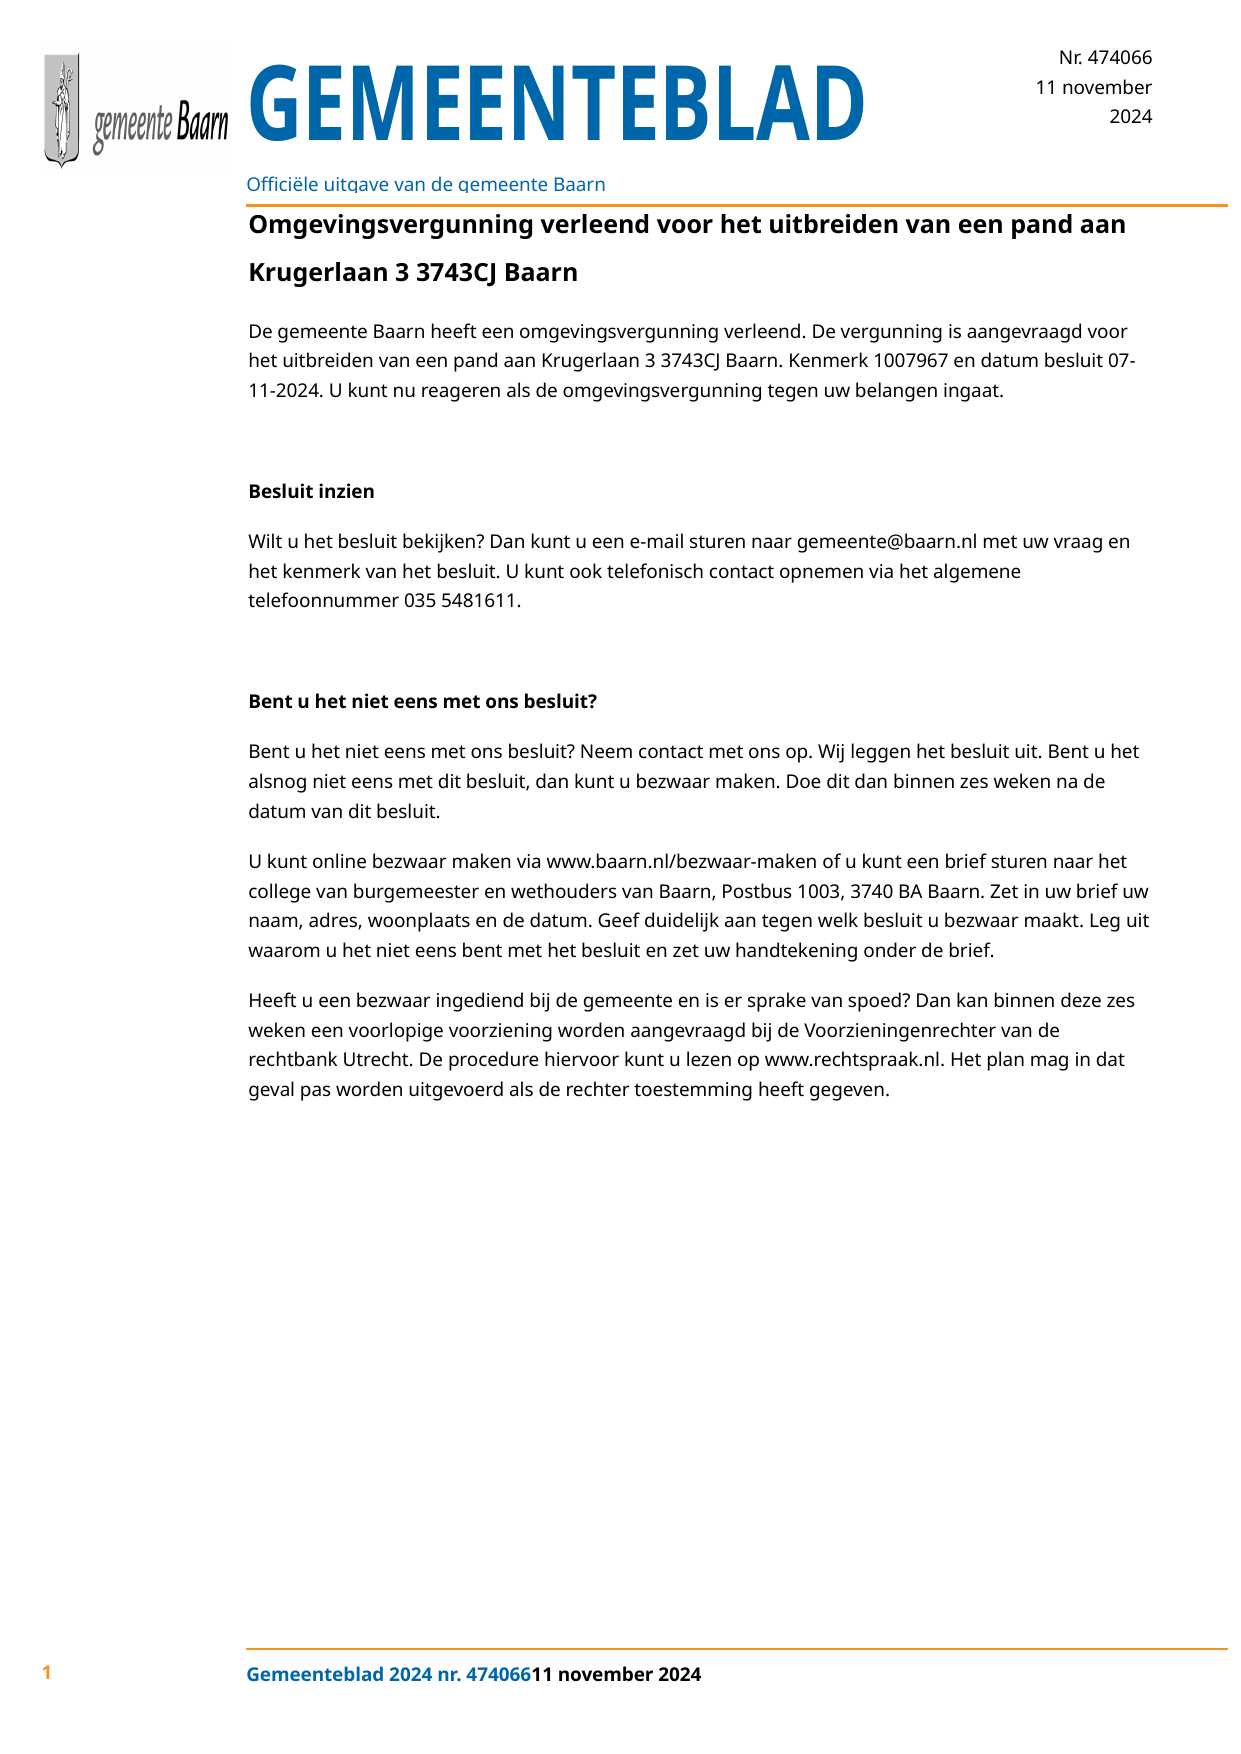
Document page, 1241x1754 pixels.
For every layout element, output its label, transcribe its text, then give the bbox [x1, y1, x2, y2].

text Heeft u een bezwaar ingediend bij de gemeente en is er sprake van spoed? Dan kan binnen deze zes weken een voorlopige voorziening worden aangevraagd bij de Voorzieningenrechter van de rechtbank Utrecht. De procedure hiervoor kunt u lezen op www.rechtspraak.nl. Het plan mag in dat geval pas worden uitgevoerd als de rechter toestemming heeft gegeven. [248, 987, 1152, 1102]
text Bent u het niet eens met ons besluit? [248, 688, 1152, 714]
text Omgevingsvergunning verleend voor het uitbreiden van een pand aan Krugerlaan 3 3743CJ Baarn [248, 207, 1152, 288]
text Bent u het niet eens met ons besluit? Neem contact met ons op. Wij leggen het besluit uit. Bent u het alsnog niet eens met dit besluit, dan kunt u bezwaar maken. Doe dit dan binnen zes weken na de datum van dit besluit. [248, 739, 1152, 824]
text De gemeente Baarn heeft een omgevingsvergunning verleend. De vergunning is aangevraagd voor het uitbreiden van een pand aan Krugerlaan 3 3743CJ Baarn. Kenmerk 1007967 en datum besluit 07-11-2024. U kunt nu reageren als de omgevingsvergunning tegen uw belangen ingaat. [248, 318, 1152, 403]
text Wilt u het besluit bekijken? Dan kunt u een e-mail sturen naar gemeente@baarn.nl met uw vraag en het kenmerk van het besluit. U kunt ook telefonisch contact opnemen via het algemene telefoonnummer 035 5481611. [248, 528, 1152, 613]
text Besluit inzien [248, 478, 1152, 504]
text U kunt online bezwaar maken via www.baarn.nl/bezwaar-maken of u kunt een brief sturen naar het college van burgemeester en wethouders van Baarn, Postbus 1003, 3740 BA Baarn. Zet in uw brief uw naam, adres, woonplaats en de datum. Geef duidelijk aan tegen welk besluit u bezwaar maakt. Leg uit waarom u het niet eens bent met het besluit en zet uw handtekening onder de brief. [248, 848, 1152, 963]
picture [41, 47, 231, 172]
